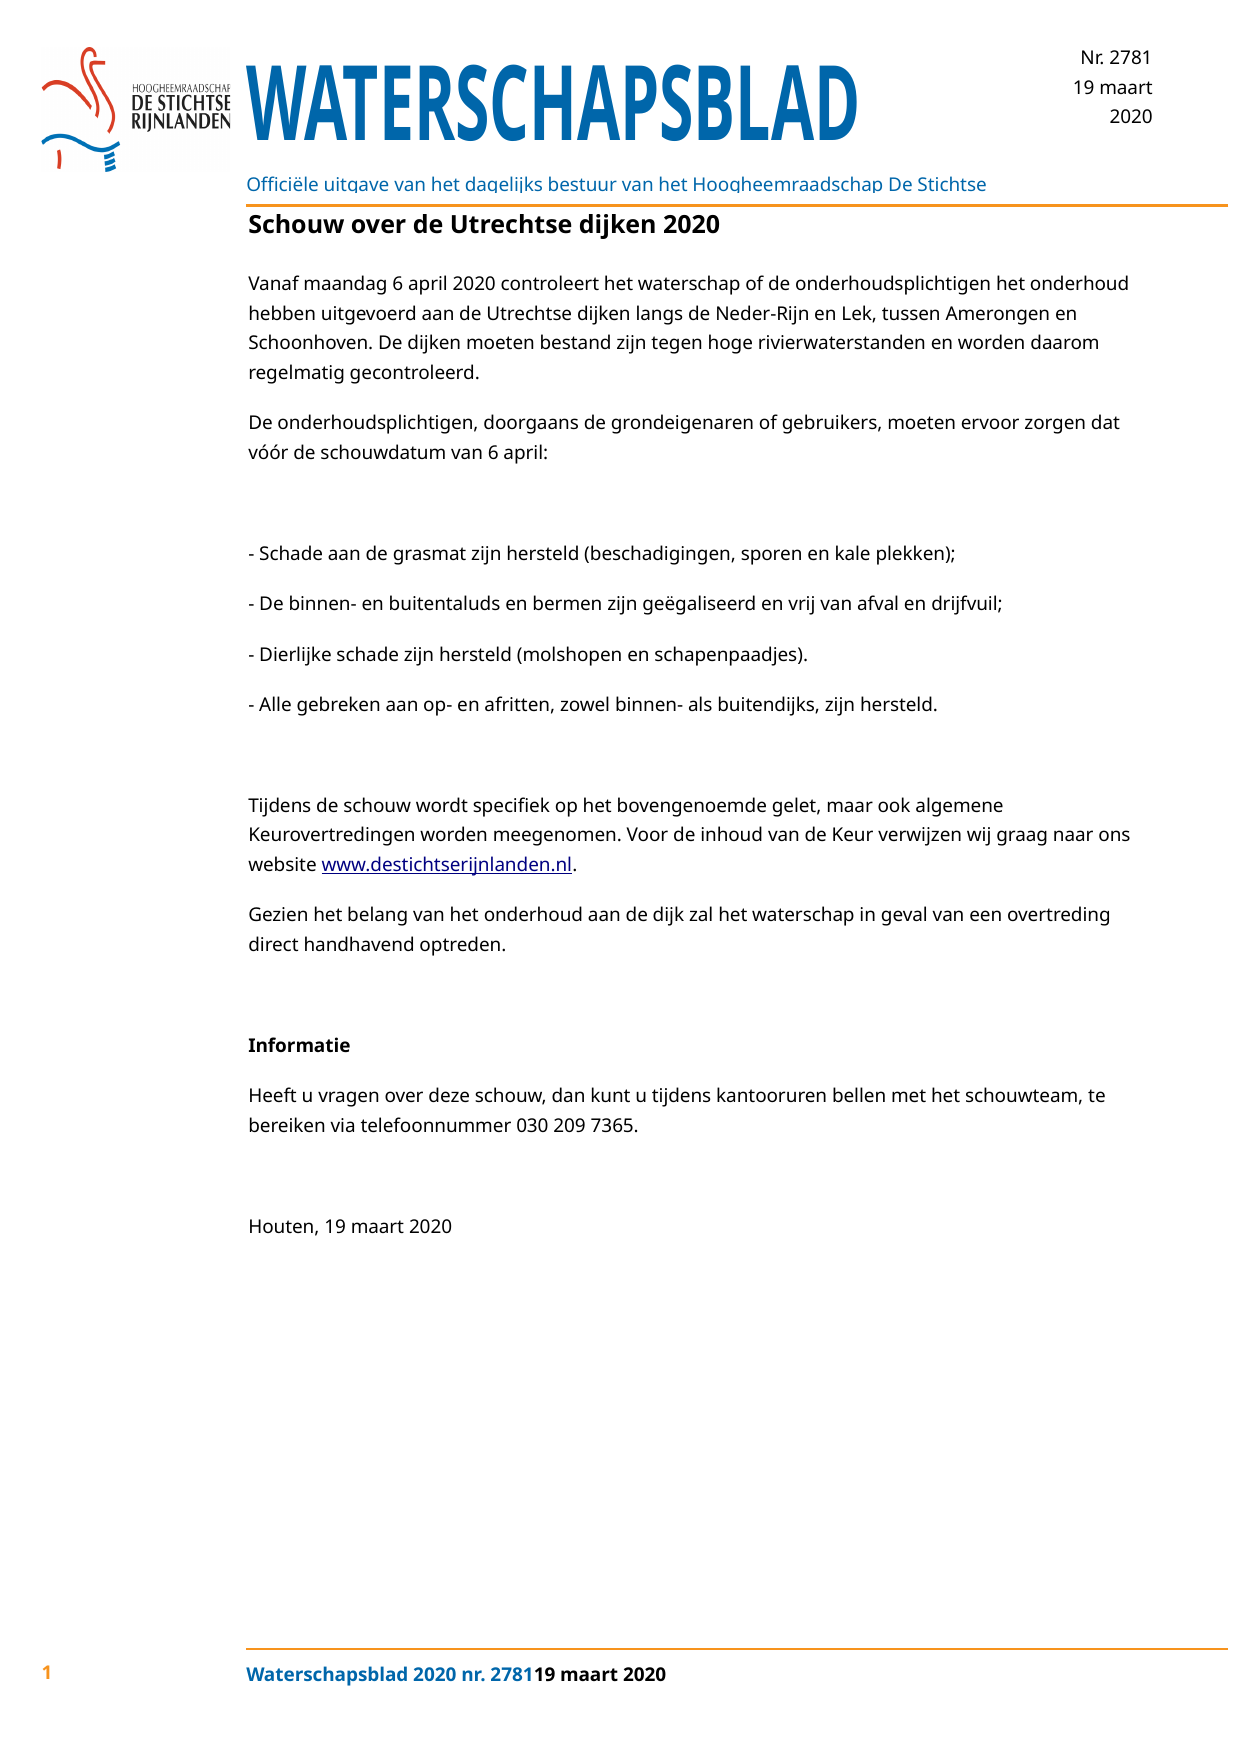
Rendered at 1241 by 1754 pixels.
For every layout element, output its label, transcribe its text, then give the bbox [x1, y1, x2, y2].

text - Alle gebreken aan op- en afritten, zowel binnen- als buitendijks, zijn hersteld. [248, 691, 1152, 717]
text - Dierlijke schade zijn hersteld (molshopen en schapenpaadjes). [248, 641, 1152, 666]
text Gezien het belang van het onderhoud aan de dijk zal het waterschap in geval van een overtreding direct handhavend optreden. [248, 902, 1152, 957]
text Informatie [248, 1032, 1152, 1058]
text De onderhoudsplichtigen, doorgaans de grondeigenaren of gebruikers, moeten ervoor zorgen dat vóór de schouwdatum van 6 april: [248, 409, 1152, 465]
picture [41, 47, 231, 172]
text - Schade aan de grasmat zijn hersteld (beschadigingen, sporen en kale plekken); [248, 540, 1152, 566]
text Houten, 19 maart 2020 [248, 1213, 1152, 1238]
text Schouw over de Utrechtse dijken 2020 [248, 207, 1152, 241]
text Tijdens de schouw wordt specifiek op het bovengenoemde gelet, maar ook algemene Keurovertredingen worden meegenomen. Voor de inhoud van de Keur verwijzen wij graag naar ons website www.destichtserijnlanden.nl. [248, 792, 1152, 877]
text - De binnen- en buitentaluds en bermen zijn geëgaliseerd en vrij van afval en drijfvuil; [248, 590, 1152, 616]
text Heeft u vragen over deze schouw, dan kunt u tijdens kantooruren bellen met het schouwteam, te bereiken via telefoonnummer 030 209 7365. [248, 1082, 1152, 1138]
text Vanaf maandag 6 april 2020 controleert het waterschap of de onderhoudsplichtigen het onderhoud hebben uitgevoerd aan de Utrechtse dijken langs de Neder-Rijn en Lek, tussen Amerongen en Schoonhoven. De dijken moeten bestand zijn tegen hoge rivierwaterstanden en worden daarom regelmatig gecontroleerd. [248, 270, 1152, 385]
